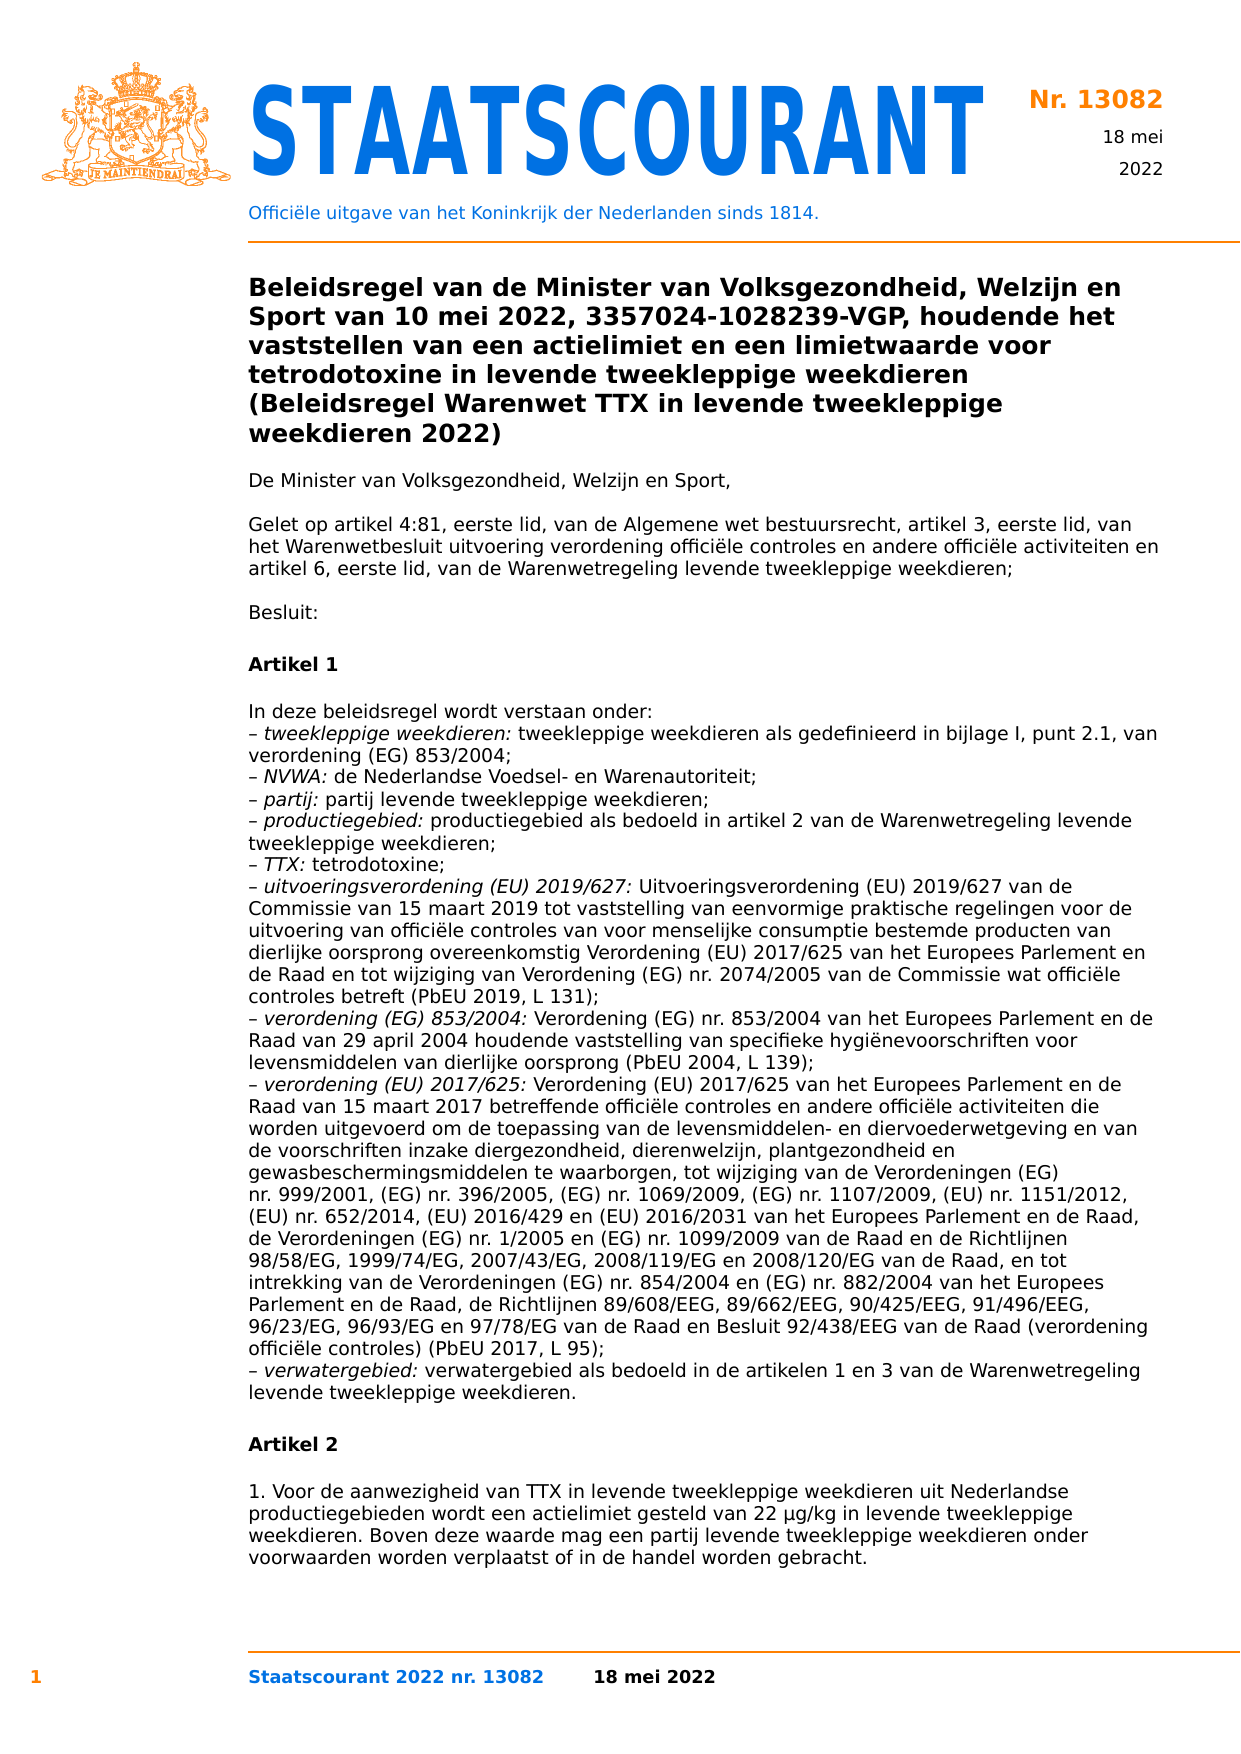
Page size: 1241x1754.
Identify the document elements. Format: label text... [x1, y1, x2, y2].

subtitle Artikel 2 [248, 1434, 1163, 1456]
table_cell 2022 [998, 153, 1240, 203]
text – TTX: tetrodotoxine; [248, 854, 1163, 876]
text – productiegebied: productiegebied als bedoeld in artikel 2 van de Warenwetregeling levende tweekleppige weekdieren; [248, 810, 1163, 854]
table_header Nr. 13082 [998, 62, 1240, 121]
table_cell 18 mei [998, 121, 1240, 153]
text – verwatergebied: verwatergebied als bedoeld in de artikelen 1 en 3 van de Warenwetregeling levende tweekleppige weekdieren. [248, 1360, 1163, 1404]
table_header STAATSCOURANT [248, 62, 998, 203]
text – NVWA: de Nederlandse Voedsel- en Warenautoriteit; [248, 766, 1163, 788]
text De Minister van Volksgezondheid, Welzijn en Sport, [248, 470, 1163, 492]
table_header [25, 62, 248, 241]
text 1. Voor de aanwezigheid van TTX in levende tweekleppige weekdieren uit Nederlandse productiegebieden wordt een actielimiet gesteld van 22 µg/kg in levende tweekleppige weekdieren. Boven deze waarde mag een partij levende tweekleppige weekdieren onder voorwaarden worden verplaatst of in de handel worden gebracht. [248, 1481, 1163, 1569]
subtitle Beleidsregel van de Minister van Volksgezondheid, Welzijn en Sport van 10 mei 2022, 3357024-1028239-VGP, houdende het vaststellen van een actielimiet en een limietwaarde voor tetrodotoxine in levende tweekleppige weekdieren (Beleidsregel Warenwet TTX in levende tweekleppige weekdieren 2022) [248, 273, 1163, 448]
text Gelet op artikel 4:81, eerste lid, van de Algemene wet bestuursrecht, artikel 3, eerste lid, van het Warenwetbesluit uitvoering verordening officiële controles en andere officiële activiteiten en artikel 6, eerste lid, van de Warenwetregeling levende tweekleppige weekdieren; [248, 514, 1163, 580]
text – verordening (EG) 853/2004: Verordening (EG) nr. 853/2004 van het Europees Parlement en de Raad van 29 april 2004 houdende vaststelling van specifieke hygiënevoorschriften voor levensmiddelen van dierlijke oorsprong (PbEU 2004, L 139); [248, 1008, 1163, 1074]
subtitle Artikel 1 [248, 653, 1163, 676]
text – tweekleppige weekdieren: tweekleppige weekdieren als gedefinieerd in bijlage I, punt 2.1, van verordening (EG) 853/2004; [248, 722, 1163, 766]
text – uitvoeringsverordening (EU) 2019/627: Uitvoeringsverordening (EU) 2019/627 van de Commissie van 15 maart 2019 tot vaststelling van eenvormige praktische regelingen voor de uitvoering van officiële controles van voor menselijke consumptie bestemde producten van dierlijke oorsprong overeenkomstig Verordening (EU) 2017/625 van het Europees Parlement en de Raad en tot wijziging van Verordening (EG) nr. 2074/2005 van de Commissie wat officiële controles betreft (PbEU 2019, L 131); [248, 876, 1163, 1008]
text – verordening (EU) 2017/625: Verordening (EU) 2017/625 van het Europees Parlement en de Raad van 15 maart 2017 betreffende officiële controles en andere officiële activiteiten die worden uitgevoerd om de toepassing van de levensmiddelen- en diervoederwetgeving en van de voorschriften inzake diergezondheid, dierenwelzijn, plantgezondheid en gewasbeschermingsmiddelen te waarborgen, tot wijziging van de Verordeningen (EG) nr. 999/2001, (EG) nr. 396/2005, (EG) nr. 1069/2009, (EG) nr. 1107/2009, (EU) nr. 1151/2012, (EU) nr. 652/2014, (EU) 2016/429 en (EU) 2016/2031 van het Europees Parlement en de Raad, de Verordeningen (EG) nr. 1/2005 en (EG) nr. 1099/2009 van de Raad en de Richtlijnen 98/58/EG, 1999/74/EG, 2007/43/EG, 2008/119/EG en 2008/120/EG van de Raad, en tot intrekking van de Verordeningen (EG) nr. 854/2004 en (EG) nr. 882/2004 van het Europees Parlement en de Raad, de Richtlijnen 89/608/EEG, 89/662/EEG, 90/425/EEG, 91/496/EEG, 96/23/EG, 96/93/EG en 97/78/EG van de Raad en Besluit 92/438/EEG van de Raad (verordening officiële controles) (PbEU 2017, L 95); [248, 1074, 1163, 1360]
text Besluit: [248, 602, 1163, 623]
text – partij: partij levende tweekleppige weekdieren; [248, 788, 1163, 810]
picture [41, 62, 231, 186]
table_cell Officiële uitgave van het Koninkrijk der Nederlanden sinds 1814. [248, 203, 1240, 241]
text In deze beleidsregel wordt verstaan onder: [248, 701, 1163, 722]
